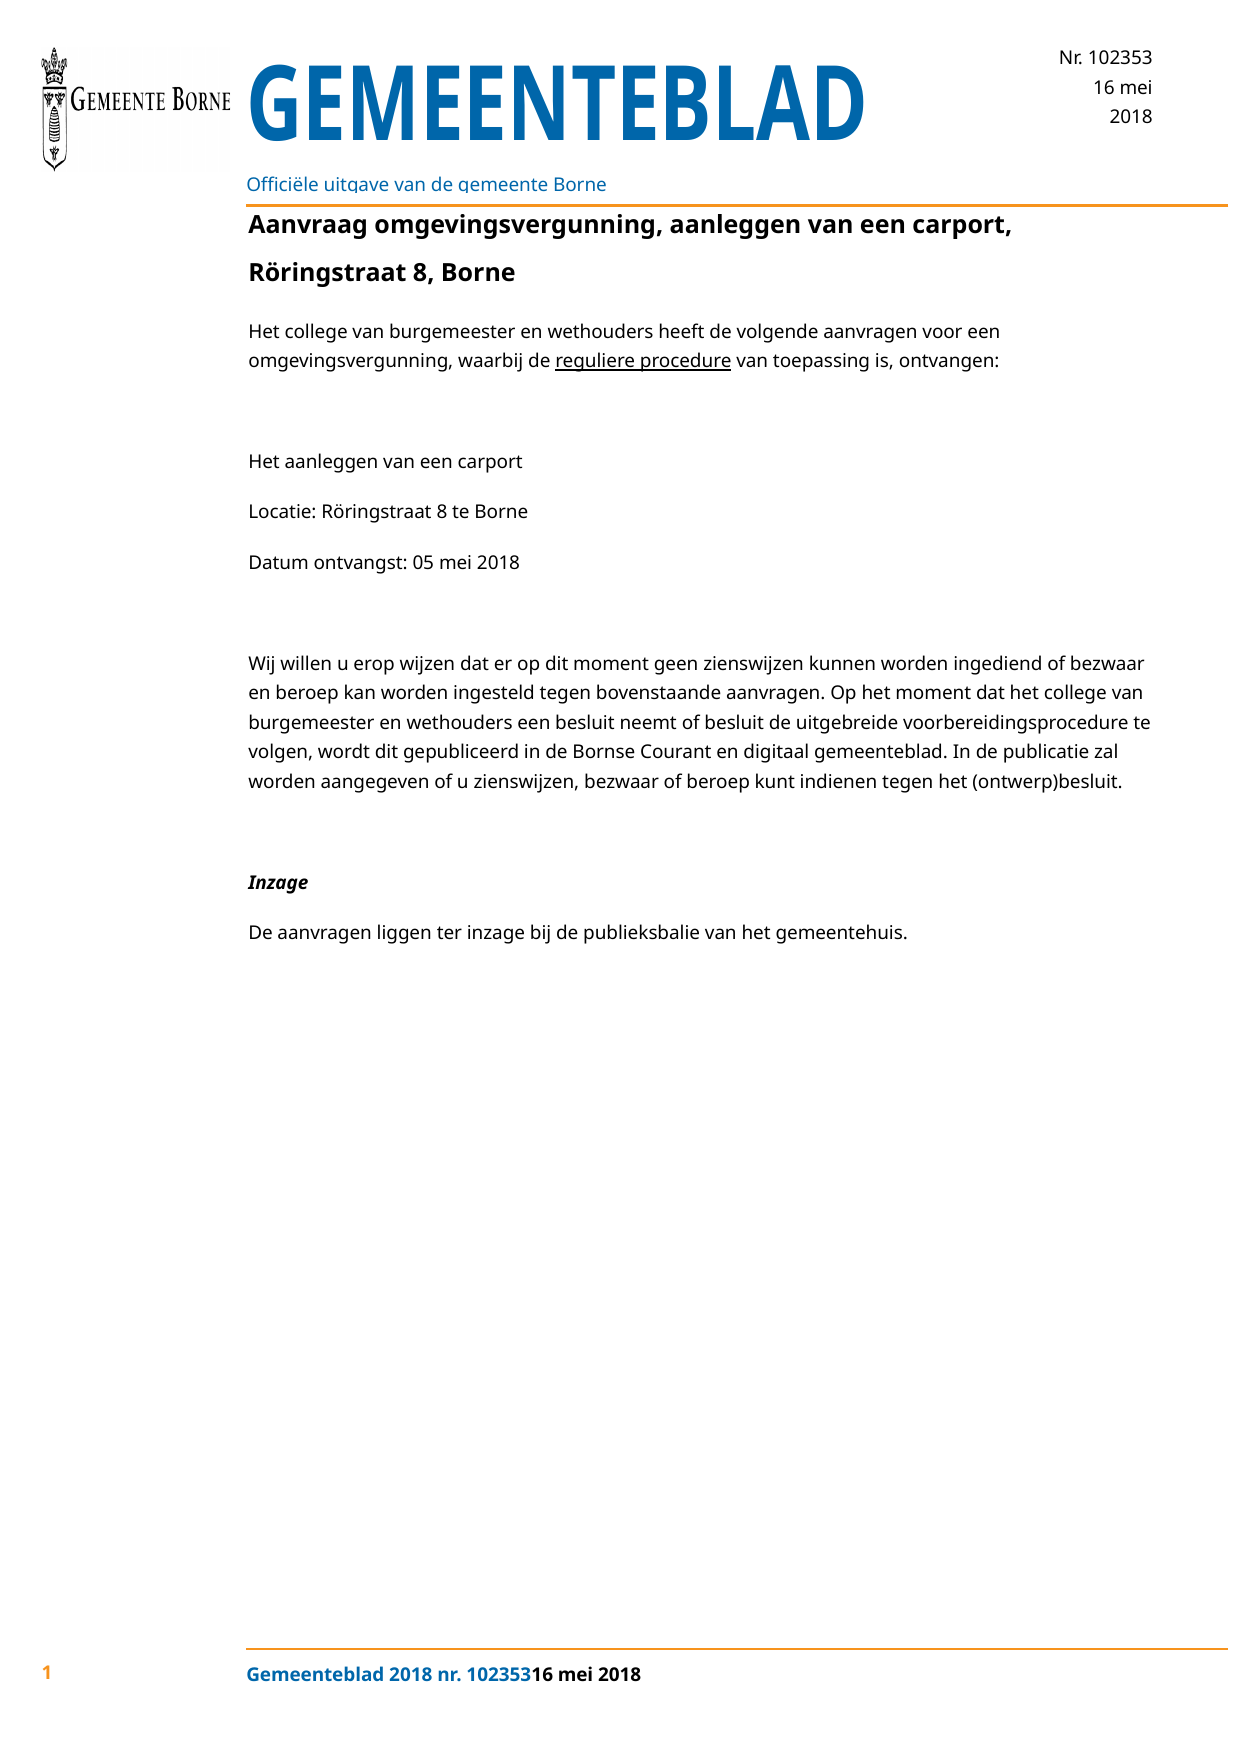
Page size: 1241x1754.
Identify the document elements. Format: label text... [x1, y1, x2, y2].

text Het college van burgemeester en wethouders heeft de volgende aanvragen voor een omgevingsvergunning, waarbij de reguliere procedure van toepassing is, ontvangen: [248, 318, 1152, 373]
text Inzage [248, 869, 1152, 895]
text Het aanleggen van een carport [248, 448, 1152, 474]
text Aanvraag omgevingsvergunning, aanleggen van een carport, Röringstraat 8, Borne [248, 207, 1152, 288]
text Wij willen u erop wijzen dat er op dit moment geen zienswijzen kunnen worden ingediend of bezwaar en beroep kan worden ingesteld tegen bovenstaande aanvragen. Op het moment dat het college van burgemeester en wethouders een besluit neemt of besluit de uitgebreide voorbereidingsprocedure te volgen, wordt dit gepubliceerd in de Bornse Courant en digitaal gemeenteblad. In de publicatie zal worden aangegeven of u zienswijzen, bezwaar of beroep kunt indienen tegen het (ontwerp)besluit. [248, 650, 1152, 794]
text Locatie: Röringstraat 8 te Borne [248, 499, 1152, 524]
picture [41, 47, 231, 172]
text De aanvragen liggen ter inzage bij de publieksbalie van het gemeentehuis. [248, 919, 1152, 945]
text Datum ontvangst: 05 mei 2018 [248, 549, 1152, 575]
